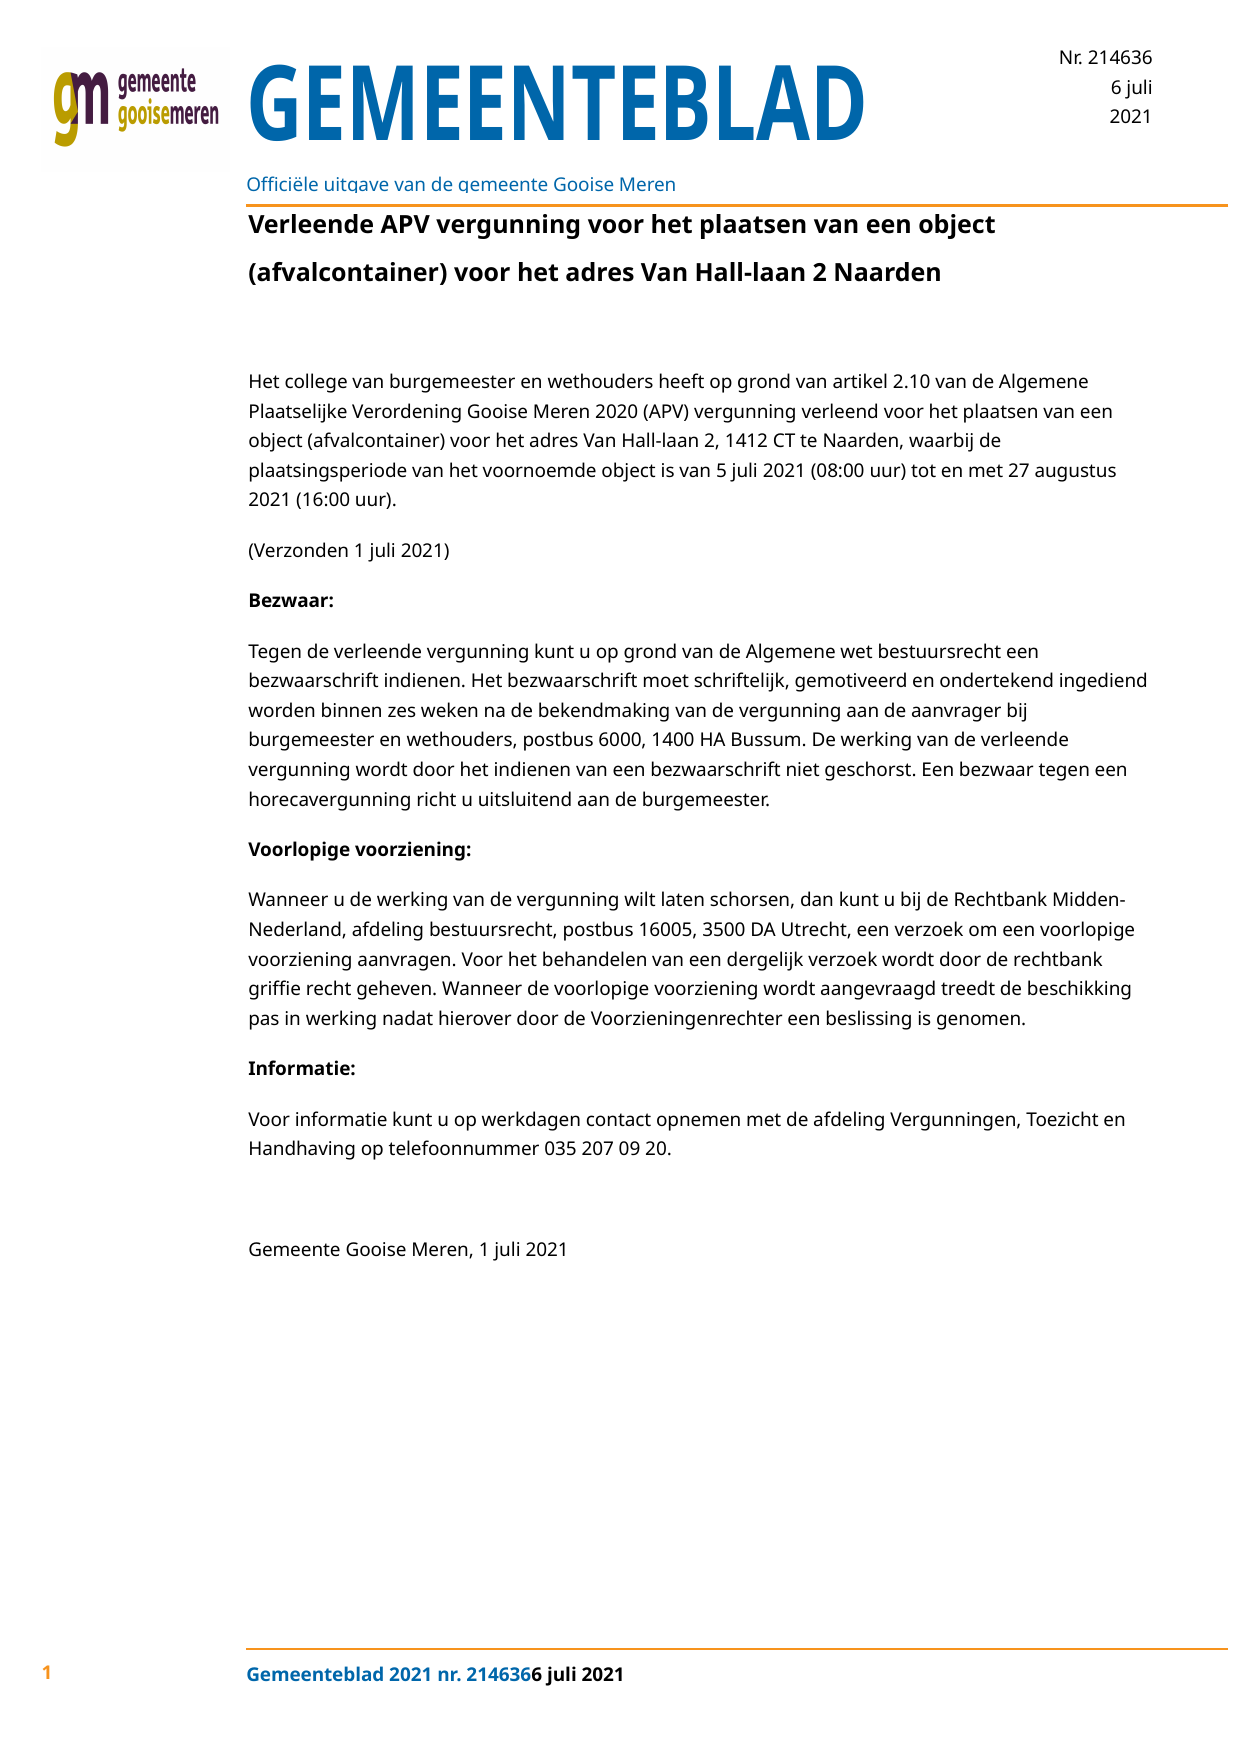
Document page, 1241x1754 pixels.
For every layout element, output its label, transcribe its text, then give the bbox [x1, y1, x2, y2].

text Bezwaar: [248, 587, 1152, 613]
text Het college van burgemeester en wethouders heeft op grond van artikel 2.10 van de Algemene Plaatselijke Verordening Gooise Meren 2020 (APV) vergunning verleend voor het plaatsen van een object (afvalcontainer) voor het adres Van Hall-laan 2, 1412 CT te Naarden, waarbij de plaatsingsperiode van het voornoemde object is van 5 juli 2021 (08:00 uur) tot en met 27 augustus 2021 (16:00 uur). [248, 368, 1152, 512]
text Wanneer u de werking van de vergunning wilt laten schorsen, dan kunt u bij de Rechtbank Midden-Nederland, afdeling bestuursrecht, postbus 16005, 3500 DA Utrecht, een verzoek om een voorlopige voorziening aanvragen. Voor het behandelen van een dergelijk verzoek wordt door de rechtbank griffie recht geheven. Wanneer de voorlopige voorziening wordt aangevraagd treedt de beschikking pas in werking nadat hierover door de Voorzieningenrechter een beslissing is genomen. [248, 887, 1152, 1031]
picture [41, 47, 231, 172]
text Tegen de verleende vergunning kunt u op grond van de Algemene wet bestuursrecht een bezwaarschrift indienen. Het bezwaarschrift moet schriftelijk, gemotiveerd en ondertekend ingediend worden binnen zes weken na de bekendmaking van de vergunning aan de aanvrager bij burgemeester en wethouders, postbus 6000, 1400 HA Bussum. De werking van de verleende vergunning wordt door het indienen van een bezwaarschrift niet geschorst. Een bezwaar tegen een horecavergunning richt u uitsluitend aan de burgemeester. [248, 638, 1152, 812]
text (Verzonden 1 juli 2021) [248, 537, 1152, 563]
text Informatie: [248, 1055, 1152, 1081]
text Voorlopige voorziening: [248, 836, 1152, 862]
text Voor informatie kunt u op werkdagen contact opnemen met de afdeling Vergunningen, Toezicht en Handhaving op telefoonnummer 035 207 09 20. [248, 1106, 1152, 1161]
text Gemeente Gooise Meren, 1 juli 2021 [248, 1236, 1152, 1262]
text Verleende APV vergunning voor het plaatsen van een object (afvalcontainer) voor het adres Van Hall-laan 2 Naarden [248, 207, 1152, 288]
